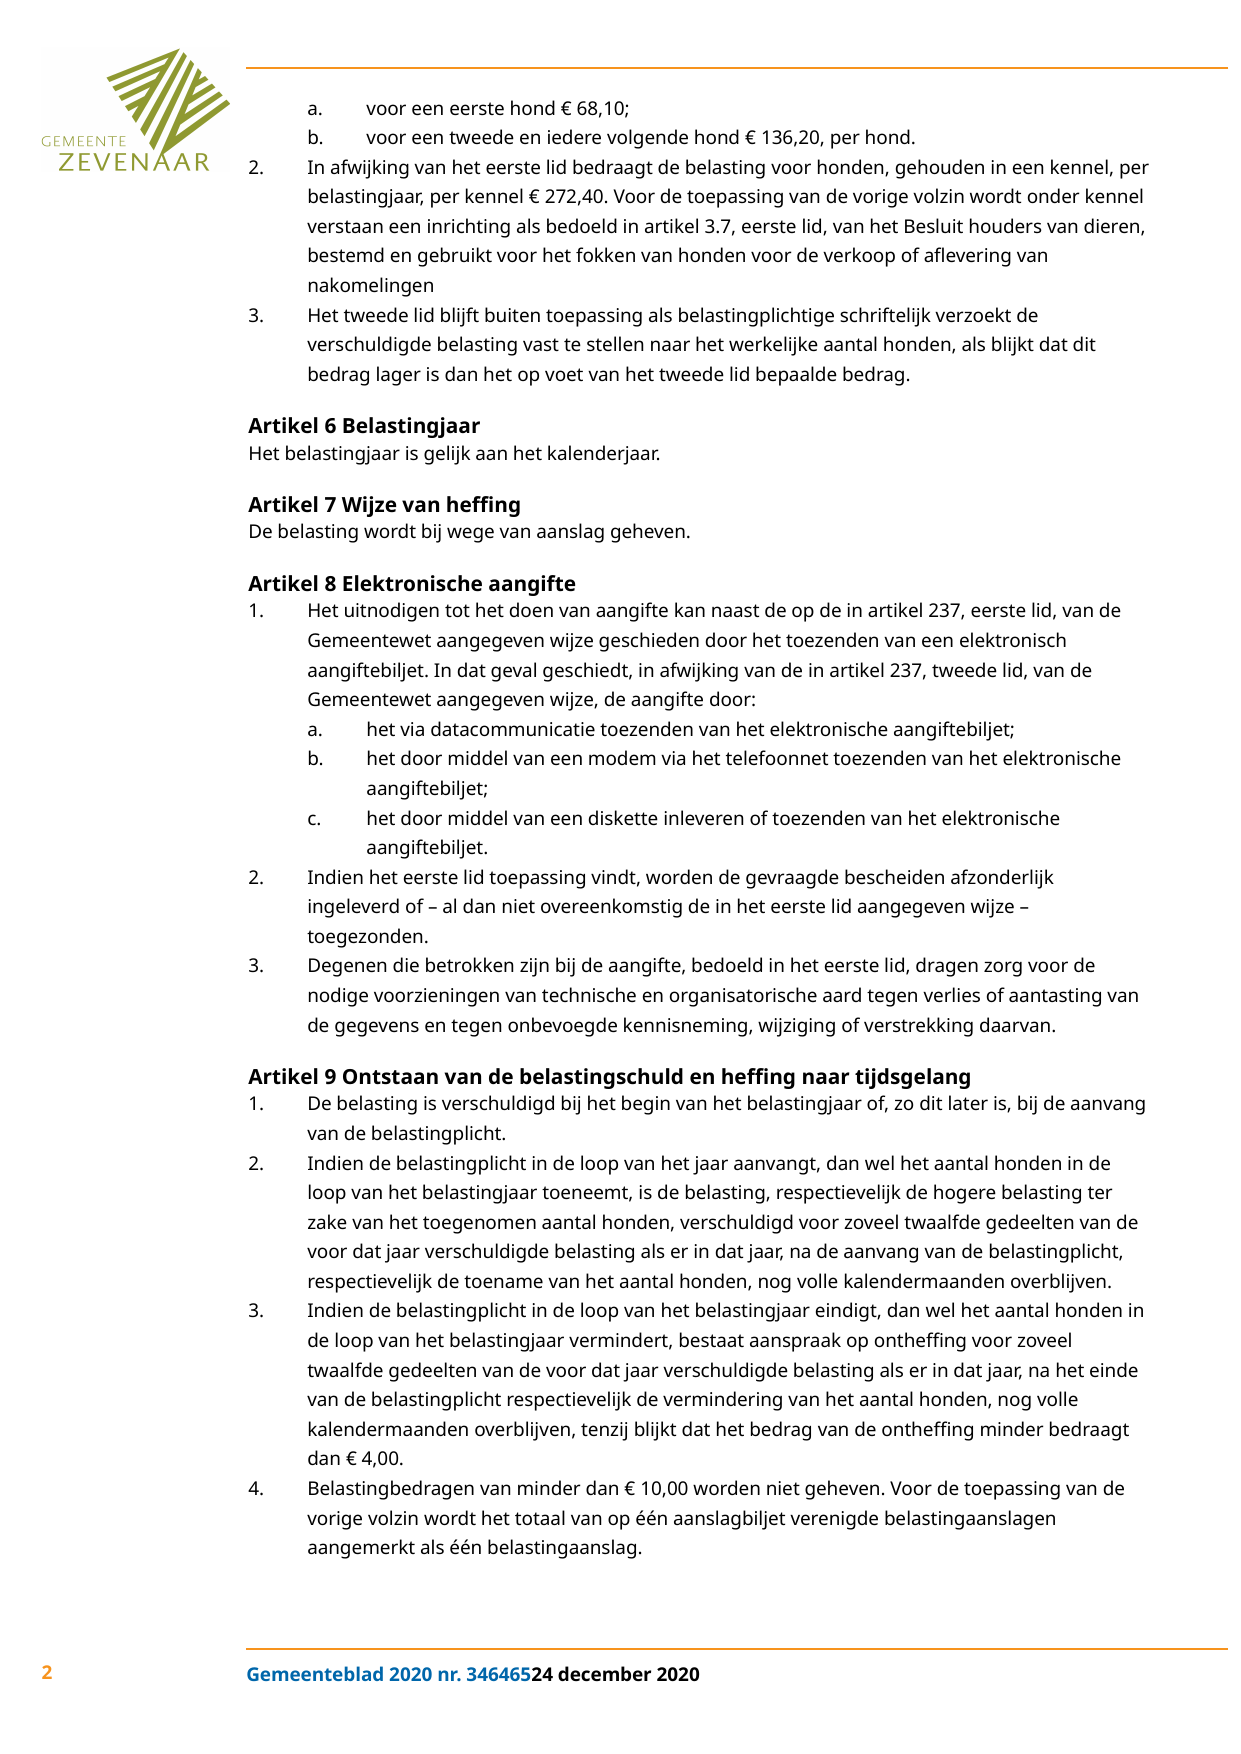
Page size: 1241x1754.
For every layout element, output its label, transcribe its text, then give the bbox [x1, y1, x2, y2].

text Artikel 9 Ontstaan van de belastingschuld en heffing naar tijdsgelang [248, 1062, 1152, 1091]
list Het tweede lid blijft buiten toepassing als belastingplichtige schriftelijk verzoekt de verschuldigde belasting vast te stellen naar het werkelijke aantal honden, als blijkt dat dit bedrag lager is dan het op voet van het tweede lid bepaalde bedrag. [248, 302, 1152, 387]
text Het belastingjaar is gelijk aan het kalenderjaar. [248, 440, 1152, 466]
text Artikel 7 Wijze van heffing [248, 490, 1152, 519]
list voor een tweede en iedere volgende hond € 136,20, per hond. [307, 124, 1152, 150]
text De belasting wordt bij wege van aanslag geheven. [248, 519, 1152, 544]
list Indien de belastingplicht in de loop van het belastingjaar eindigt, dan wel het aantal honden in de loop van het belastingjaar vermindert, bestaat aanspraak op ontheffing voor zoveel twaalfde gedeelten van de voor dat jaar verschuldigde belasting als er in dat jaar, na het einde van de belastingplicht respectievelijk de vermindering van het aantal honden, nog volle kalendermaanden overblijven, tenzij blijkt dat het bedrag van de ontheffing minder bedraagt dan € 4,00. [248, 1298, 1152, 1471]
list Indien het eerste lid toepassing vindt, worden de gevraagde bescheiden afzonderlijk ingeleverd of – al dan niet overeenkomstig de in het eerste lid aangegeven wijze – toegezonden. [248, 864, 1152, 949]
list In afwijking van het eerste lid bedraagt de belasting voor honden, gehouden in een kennel, per belastingjaar, per kennel € 272,40. Voor de toepassing van de vorige volzin wordt onder kennel verstaan een inrichting als bedoeld in artikel 3.7, eerste lid, van het Besluit houders van dieren, bestemd en gebruikt voor het fokken van honden voor de verkoop of aflevering van nakomelingen [248, 154, 1152, 298]
text Artikel 8 Elektronische aangifte [248, 569, 1152, 598]
list het door middel van een diskette inleveren of toezenden van het elektronische aangiftebiljet. [307, 805, 1152, 860]
list Indien de belastingplicht in de loop van het jaar aanvangt, dan wel het aantal honden in de loop van het belastingjaar toeneemt, is de belasting, respectievelijk de hogere belasting ter zake van het toegenomen aantal honden, verschuldigd voor zoveel twaalfde gedeelten van de voor dat jaar verschuldigde belasting als er in dat jaar, na de aanvang van de belastingplicht, respectievelijk de toename van het aantal honden, nog volle kalendermaanden overblijven. [248, 1150, 1152, 1294]
list Het uitnodigen tot het doen van aangifte kan naast de op de in artikel 237, eerste lid, van de Gemeentewet aangegeven wijze geschieden door het toezenden van een elektronisch aangiftebiljet. In dat geval geschiedt, in afwijking van de in artikel 237, tweede lid, van de Gemeentewet aangegeven wijze, de aangifte door: [248, 598, 1152, 712]
picture [41, 47, 231, 172]
list Belastingbedragen van minder dan € 10,00 worden niet geheven. Voor de toepassing van de vorige volzin wordt het totaal van op één aanslagbiljet verenigde belastingaanslagen aangemerkt als één belastingaanslag. [248, 1475, 1152, 1560]
list het via datacommunicatie toezenden van het elektronische aangiftebiljet; [307, 716, 1152, 742]
list Degenen die betrokken zijn bij de aangifte, bedoeld in het eerste lid, dragen zorg voor de nodige voorzieningen van technische en organisatorische aard tegen verlies of aantasting van de gegevens en tegen onbevoegde kennisneming, wijziging of verstrekking daarvan. [248, 953, 1152, 1037]
list De belasting is verschuldigd bij het begin van het belastingjaar of, zo dit later is, bij de aanvang van de belastingplicht. [248, 1091, 1152, 1146]
list voor een eerste hond € 68,10; [307, 95, 1152, 121]
text Artikel 6 Belastingjaar [248, 411, 1152, 440]
list het door middel van een modem via het telefoonnet toezenden van het elektronische aangiftebiljet; [307, 746, 1152, 801]
